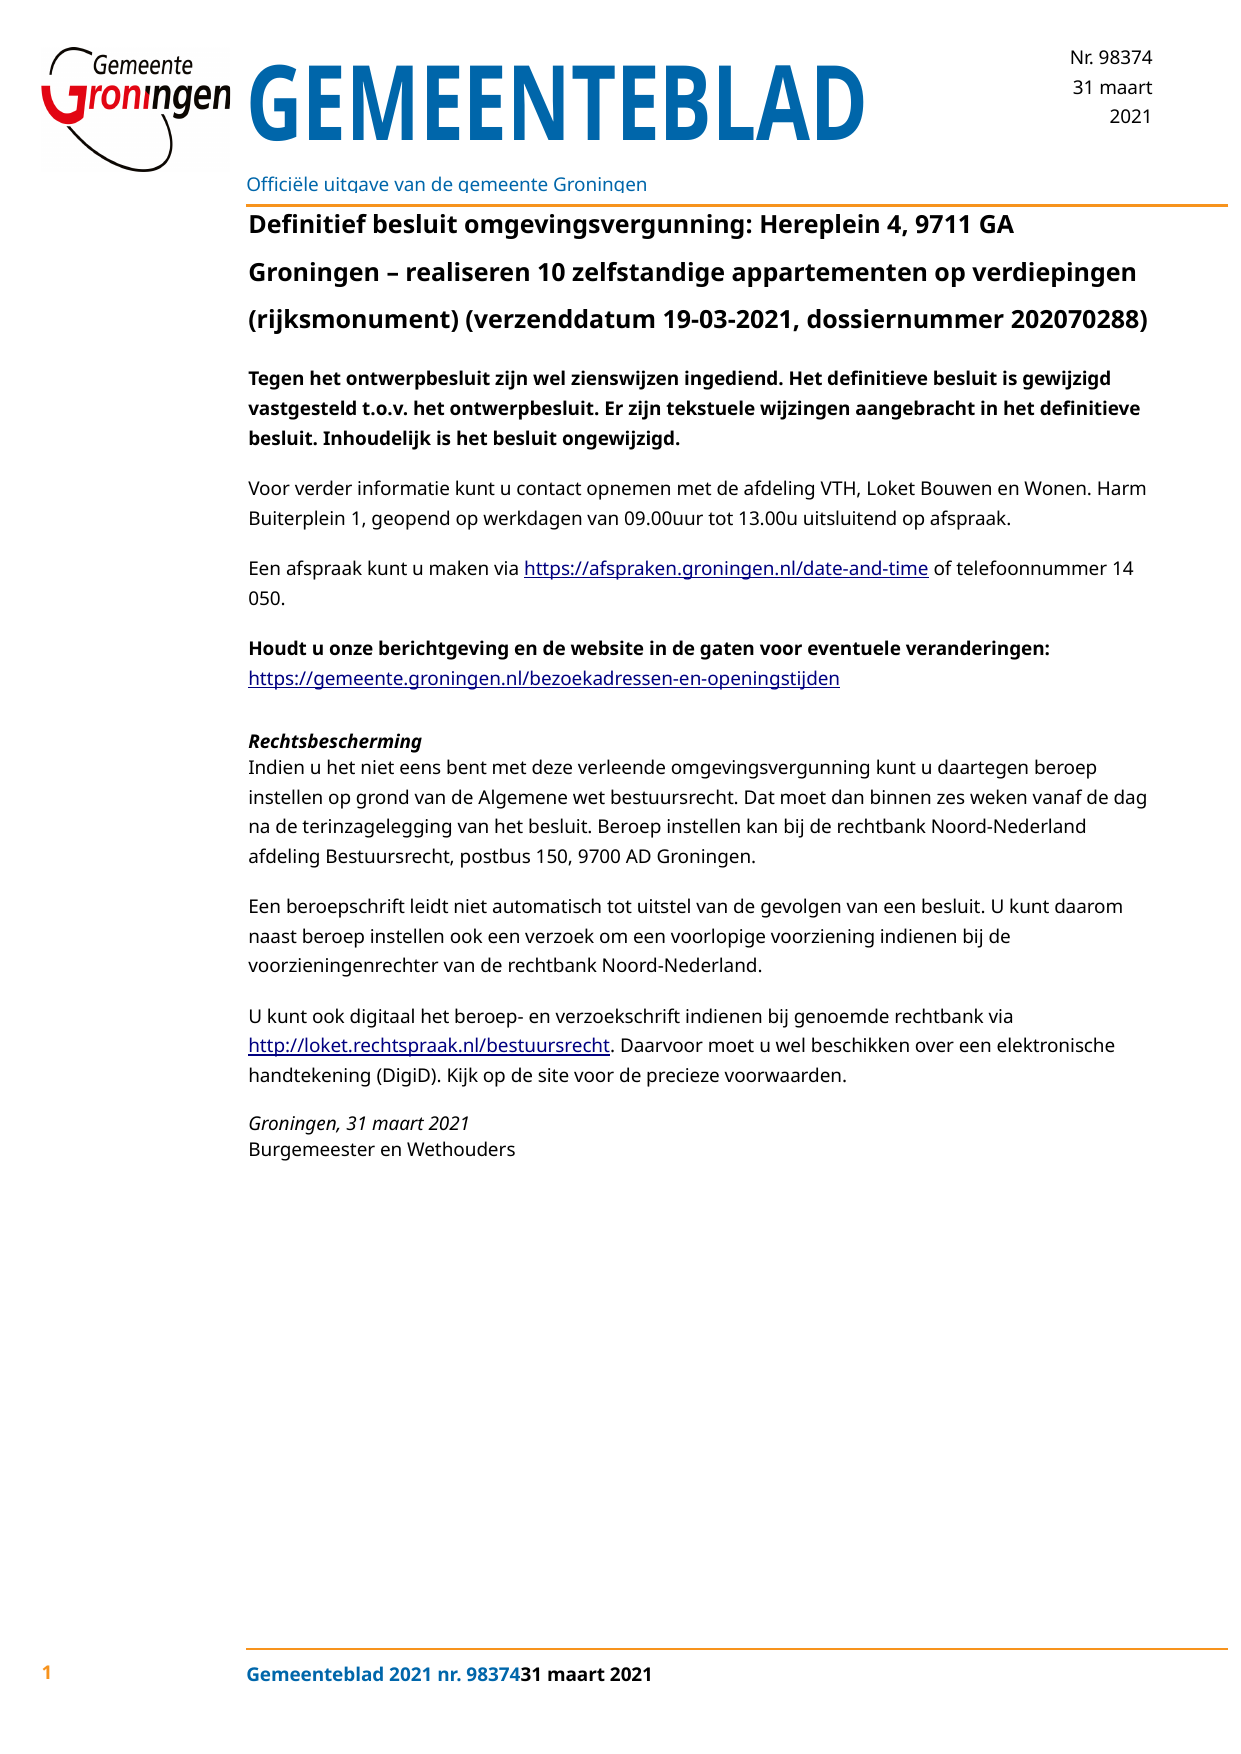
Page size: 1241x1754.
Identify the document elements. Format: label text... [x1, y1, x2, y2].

text Een afspraak kunt u maken via https://afspraken.groningen.nl/date-and-time of telefoonnummer 14 050. [248, 555, 1152, 610]
text Tegen het ontwerpbesluit zijn wel zienswijzen ingediend. Het definitieve besluit is gewijzigd vastgesteld t.o.v. het ontwerpbesluit. Er zijn tekstuele wijzingen aangebracht in het definitieve besluit. Inhoudelijk is het besluit ongewijzigd. [248, 366, 1152, 450]
text Een beroepschrift leidt niet automatisch tot uitstel van de gevolgen van een besluit. U kunt daarom naast beroep instellen ook een verzoek om een voorlopige voorziening indienen bij de voorzieningenrechter van de rechtbank Noord-Nederland. [248, 893, 1152, 978]
text Voor verder informatie kunt u contact opnemen met de afdeling VTH, Loket Bouwen en Wonen. Harm Buiterplein 1, geopend op werkdagen van 09.00uur tot 13.00u uitsluitend op afspraak. [248, 475, 1152, 530]
text Burgemeester en Wethouders [248, 1136, 1152, 1162]
text Groningen, 31 maart 2021 [248, 1110, 1152, 1136]
text Definitief besluit omgevingsvergunning: Hereplein 4, 9711 GA Groningen – realiseren 10 zelfstandige appartementen op verdiepingen (rijksmonument) (verzenddatum 19-03-2021, dossiernummer 202070288) [248, 207, 1152, 336]
text Houdt u onze berichtgeving en de website in de gaten voor eventuele veranderingen: https://gemeente.groningen.nl/bezoekadressen-en-openingstijden [248, 635, 1152, 690]
text Rechtsbescherming [248, 729, 1152, 754]
text Indien u het niet eens bent met deze verleende omgevingsvergunning kunt u daartegen beroep instellen op grond van de Algemene wet bestuursrecht. Dat moet dan binnen zes weken vanaf de dag na de terinzagelegging van het besluit. Beroep instellen kan bij de rechtbank Noord-Nederland afdeling Bestuursrecht, postbus 150, 9700 AD Groningen. [248, 754, 1152, 869]
picture [41, 47, 231, 172]
text U kunt ook digitaal het beroep- en verzoekschrift indienen bij genoemde rechtbank via http://loket.rechtspraak.nl/bestuursrecht. Daarvoor moet u wel beschikken over een elektronische handtekening (DigiD). Kijk op de site voor de precieze voorwaarden. [248, 1003, 1152, 1088]
